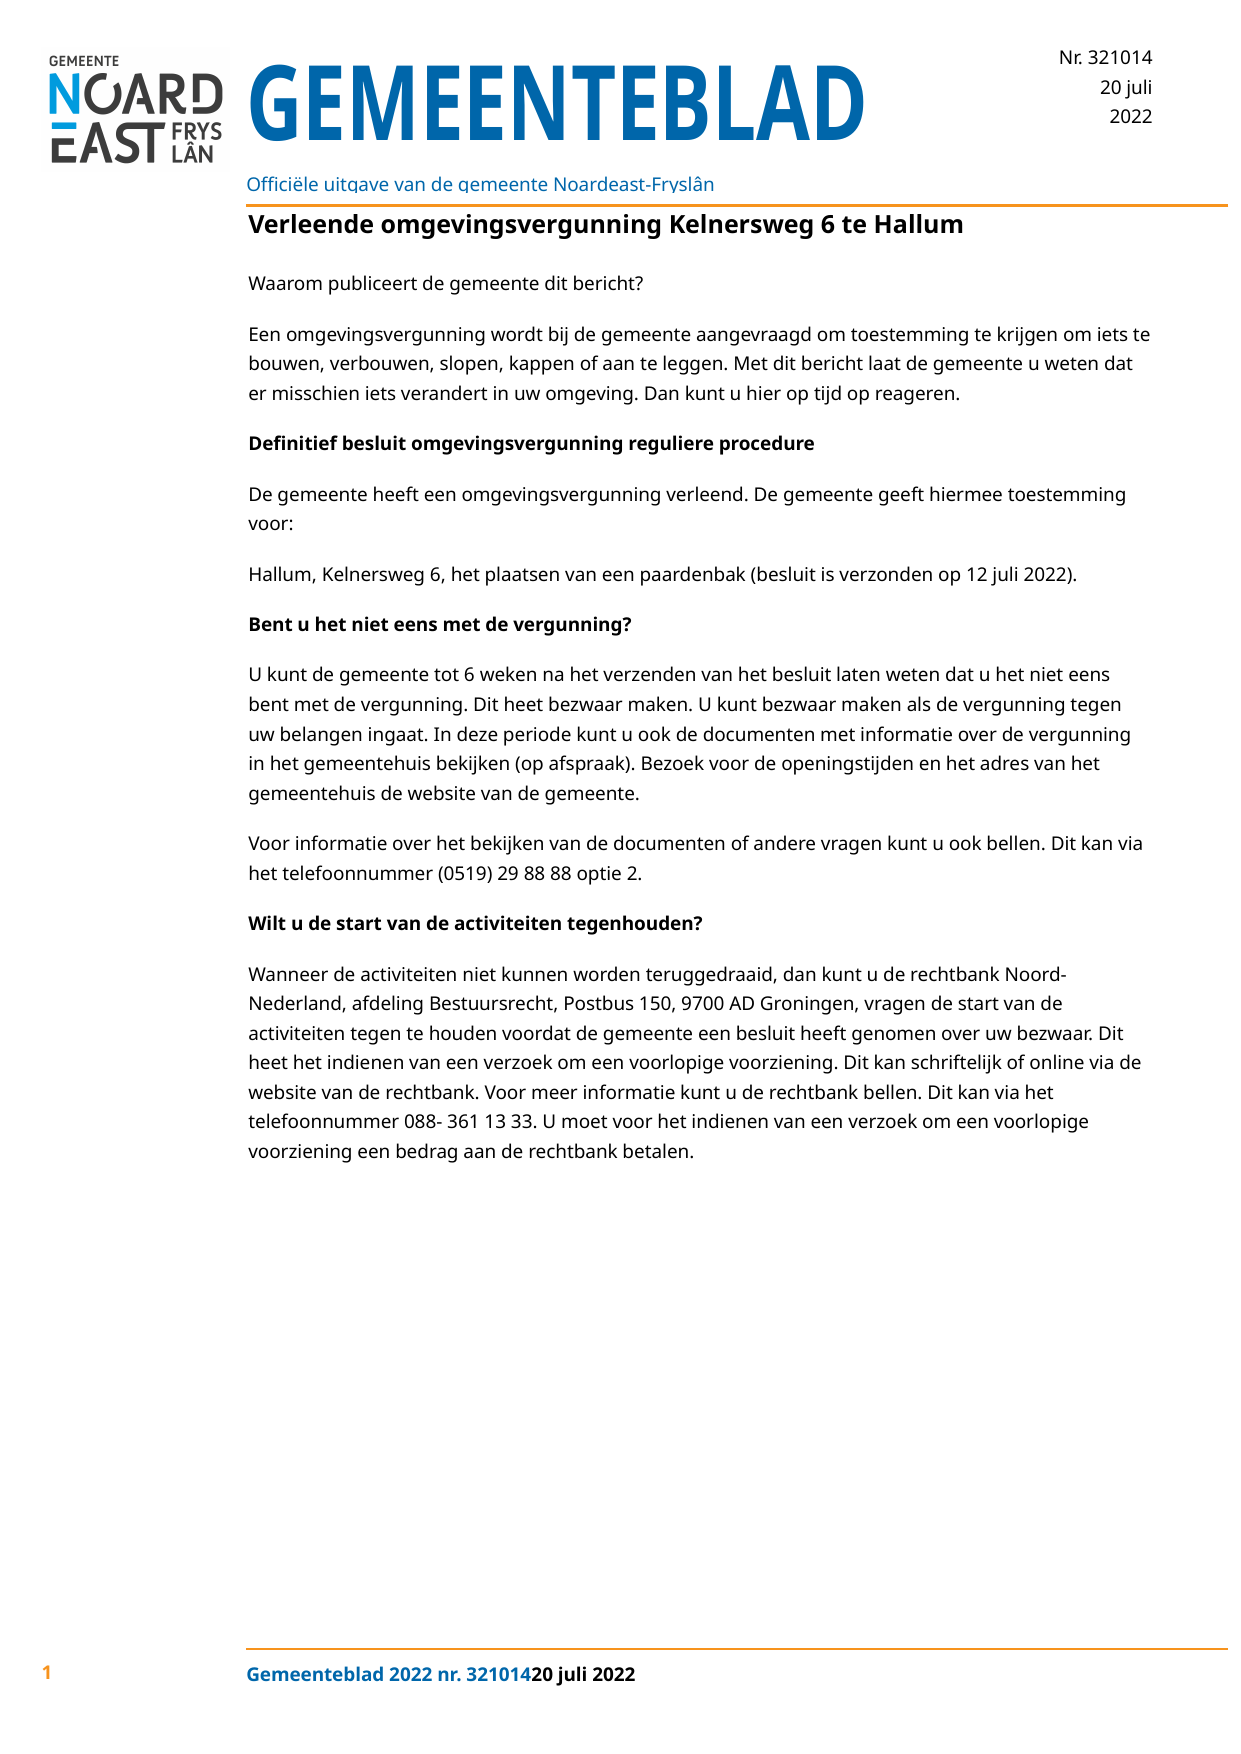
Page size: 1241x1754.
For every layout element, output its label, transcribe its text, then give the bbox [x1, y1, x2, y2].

text Bent u het niet eens met de vergunning? [248, 611, 1152, 637]
picture [41, 47, 231, 172]
text De gemeente heeft een omgevingsvergunning verleend. De gemeente geeft hiermee toestemming voor: [248, 481, 1152, 536]
text Wanneer de activiteiten niet kunnen worden teruggedraaid, dan kunt u de rechtbank Noord-Nederland, afdeling Bestuursrecht, Postbus 150, 9700 AD Groningen, vragen de start van de activiteiten tegen te houden voordat de gemeente een besluit heeft genomen over uw bezwaar. Dit heet het indienen van een verzoek om een voorlopige voorziening. Dit kan schriftelijk of online via de website van de rechtbank. Voor meer informatie kunt u de rechtbank bellen. Dit kan via het telefoonnummer 088- 361 13 33. U moet voor het indienen van een verzoek om een voorlopige voorziening een bedrag aan de rechtbank betalen. [248, 961, 1152, 1164]
text Voor informatie over het bekijken van de documenten of andere vragen kunt u ook bellen. Dit kan via het telefoonnummer (0519) 29 88 88 optie 2. [248, 830, 1152, 886]
text U kunt de gemeente tot 6 weken na het verzenden van het besluit laten weten dat u het niet eens bent met de vergunning. Dit heet bezwaar maken. U kunt bezwaar maken als de vergunning tegen uw belangen ingaat. In deze periode kunt u ook de documenten met informatie over de vergunning in het gemeentehuis bekijken (op afspraak). Bezoek voor de openingstijden en het adres van het gemeentehuis de website van de gemeente. [248, 662, 1152, 806]
text Hallum, Kelnersweg 6, het plaatsen van een paardenbak (besluit is verzonden op 12 juli 2022). [248, 561, 1152, 586]
text Verleende omgevingsvergunning Kelnersweg 6 te Hallum [248, 207, 1152, 241]
text Een omgevingsvergunning wordt bij de gemeente aangevraagd om toestemming te krijgen om iets te bouwen, verbouwen, slopen, kappen of aan te leggen. Met dit bericht laat de gemeente u weten dat er misschien iets verandert in uw omgeving. Dan kunt u hier op tijd op reageren. [248, 321, 1152, 406]
text Wilt u de start van de activiteiten tegenhouden? [248, 910, 1152, 936]
text Waarom publiceert de gemeente dit bericht? [248, 270, 1152, 296]
text Definitief besluit omgevingsvergunning reguliere procedure [248, 430, 1152, 456]
